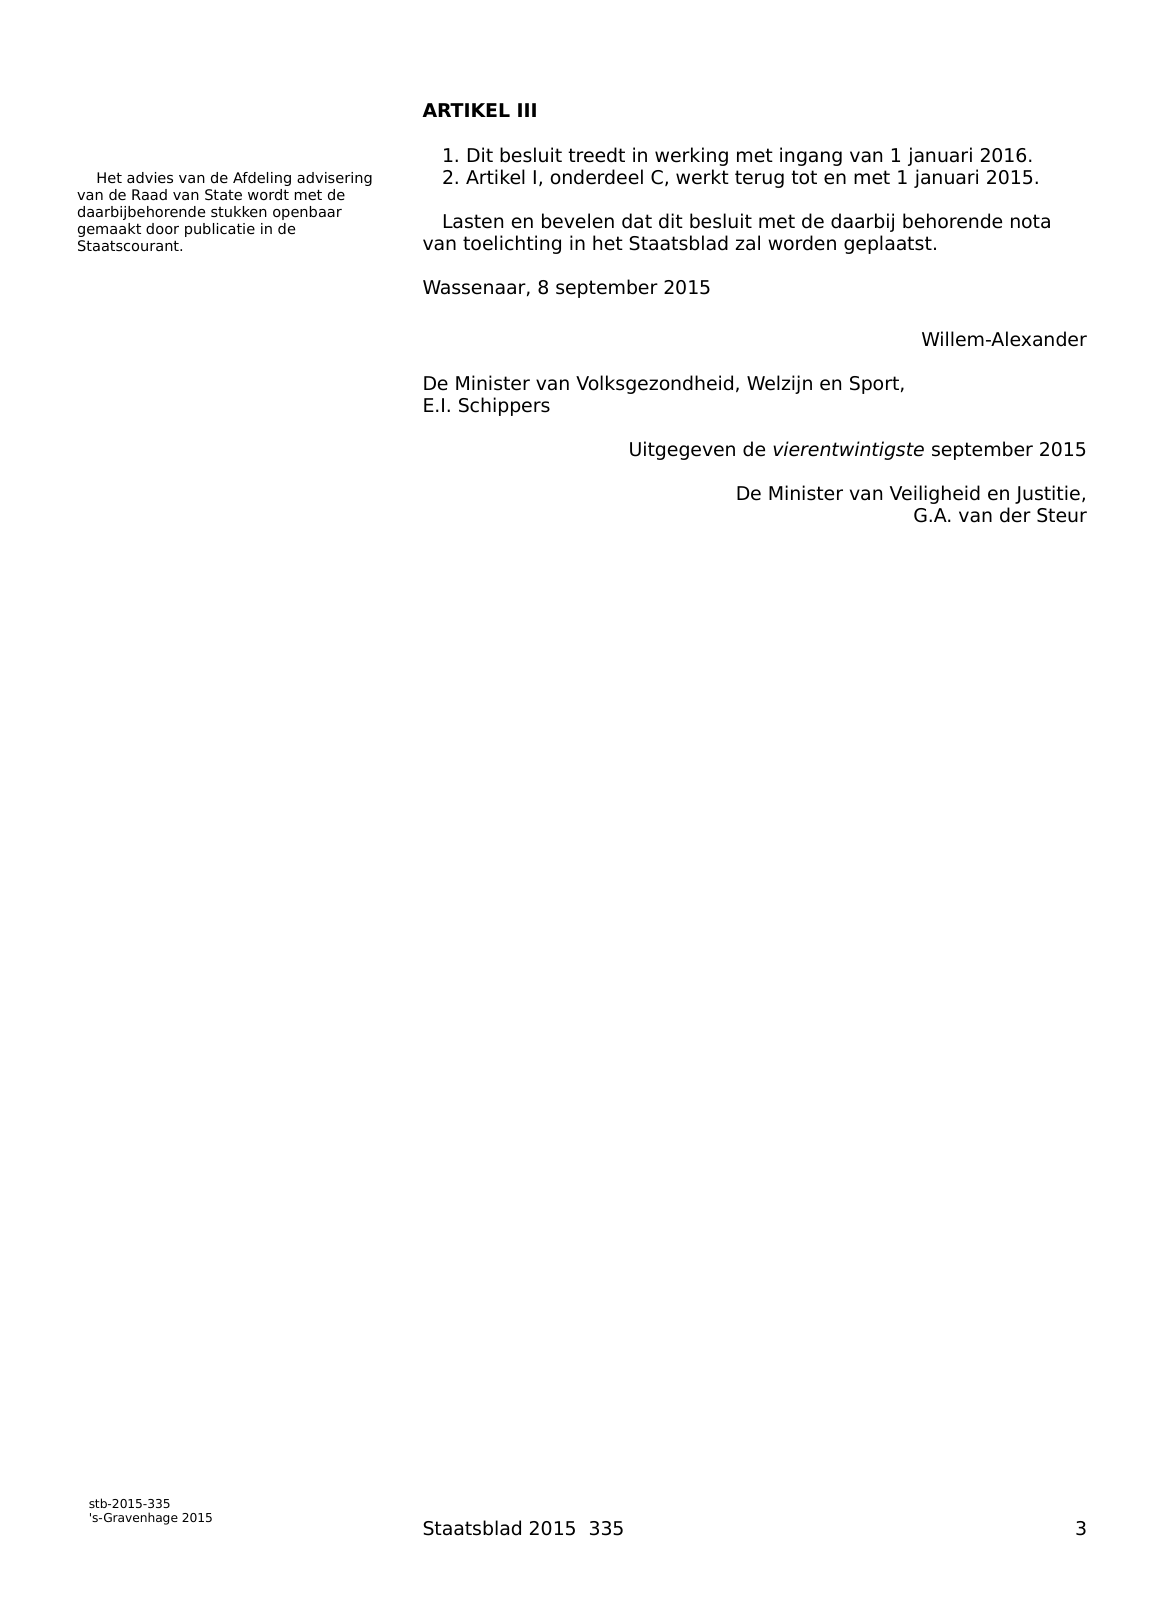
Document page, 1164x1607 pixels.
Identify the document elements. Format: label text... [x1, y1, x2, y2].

text Uitgegeven de vierentwintigste september 2015 [422, 439, 1087, 461]
text Wassenaar, 8 september 2015 [422, 277, 1087, 299]
text Het advies van de Afdeling advisering van de Raad van State wordt met de daarbijbehorende stukken openbaar gemaakt door publicatie in de Staatscourant. [77, 170, 396, 255]
text 2. Artikel I, onderdeel C, werkt terug tot en met 1 januari 2015. [422, 167, 1087, 188]
text 1. Dit besluit treedt in werking met ingang van 1 januari 2016. [422, 144, 1087, 167]
text 's-Gravenhage 2015 [88, 1511, 323, 1525]
text De Minister van Volksgezondheid, Welzijn en Sport, E.I. Schippers [422, 373, 1087, 417]
text Lasten en bevelen dat dit besluit met de daarbij behorende nota van toelichting in het Staatsblad zal worden geplaatst. [422, 211, 1087, 255]
text stb-2015-335 [88, 1497, 323, 1511]
subtitle ARTIKEL III [422, 100, 1087, 122]
text De Minister van Veiligheid en Justitie, G.A. van der Steur [422, 483, 1087, 527]
text Willem-Alexander [422, 329, 1087, 351]
